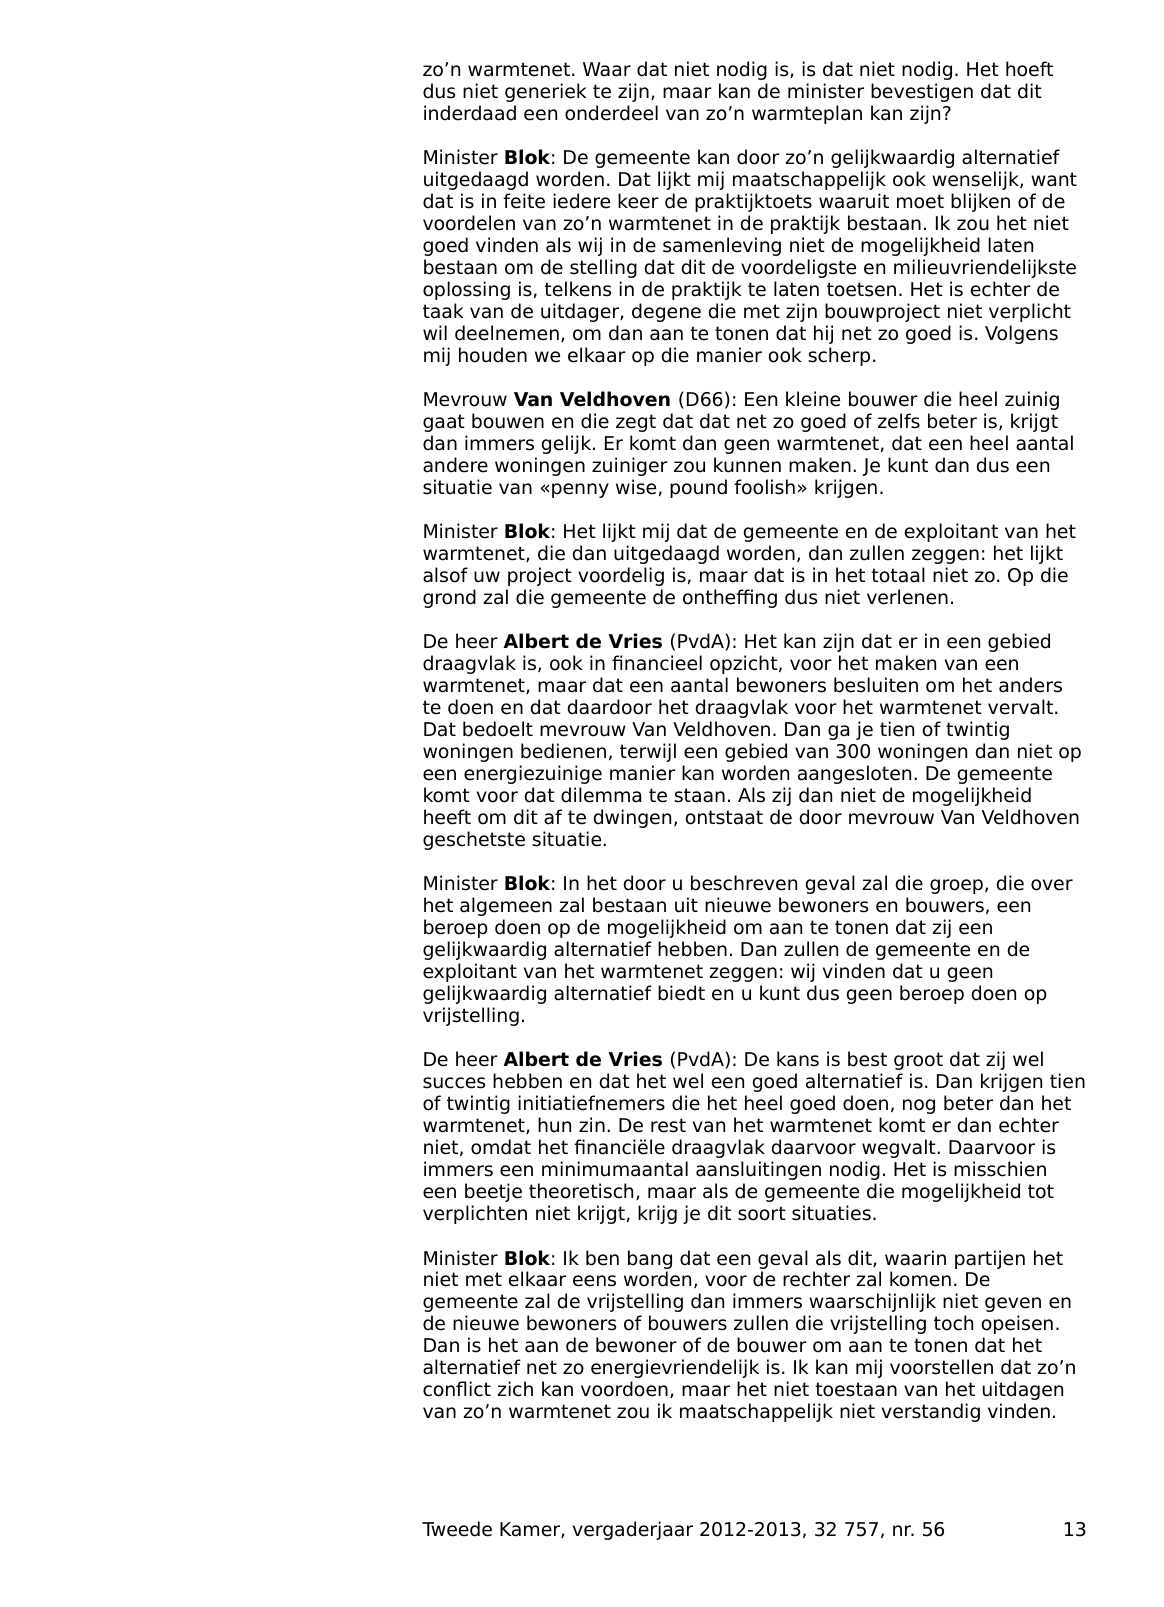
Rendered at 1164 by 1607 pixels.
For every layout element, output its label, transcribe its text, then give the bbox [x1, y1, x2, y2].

text Minister Blok: De gemeente kan door zo’n gelijkwaardig alternatief uitgedaagd worden. Dat lijkt mij maatschappelijk ook wenselijk, want dat is in feite iedere keer de praktijktoets waaruit moet blijken of de voordelen van zo’n warmtenet in de praktijk bestaan. Ik zou het niet goed vinden als wij in de samenleving niet de mogelijkheid laten bestaan om de stelling dat dit de voordeligste en milieuvriendelijkste oplossing is, telkens in de praktijk te laten toetsen. Het is echter de taak van de uitdager, degene die met zijn bouwproject niet verplicht wil deelnemen, om dan aan te tonen dat hij net zo goed is. Volgens mij houden we elkaar op die manier ook scherp. [422, 147, 1087, 367]
text zo’n warmtenet. Waar dat niet nodig is, is dat niet nodig. Het hoeft dus niet generiek te zijn, maar kan de minister bevestigen dat dit inderdaad een onderdeel van zo’n warmteplan kan zijn? [422, 59, 1087, 125]
text Minister Blok: Het lijkt mij dat de gemeente en de exploitant van het warmtenet, die dan uitgedaagd worden, dan zullen zeggen: het lijkt alsof uw project voordelig is, maar dat is in het totaal niet zo. Op die grond zal die gemeente de ontheffing dus niet verlenen. [422, 521, 1087, 609]
text Mevrouw Van Veldhoven (D66): Een kleine bouwer die heel zuinig gaat bouwen en die zegt dat dat net zo goed of zelfs beter is, krijgt dan immers gelijk. Er komt dan geen warmtenet, dat een heel aantal andere woningen zuiniger zou kunnen maken. Je kunt dan dus een situatie van «penny wise, pound foolish» krijgen. [422, 389, 1087, 499]
text De heer Albert de Vries (PvdA): Het kan zijn dat er in een gebied draagvlak is, ook in financieel opzicht, voor het maken van een warmtenet, maar dat een aantal bewoners besluiten om het anders te doen en dat daardoor het draagvlak voor het warmtenet vervalt. Dat bedoelt mevrouw Van Veldhoven. Dan ga je tien of twintig woningen bedienen, terwijl een gebied van 300 woningen dan niet op een energiezuinige manier kan worden aangesloten. De gemeente komt voor dat dilemma te staan. Als zij dan niet de mogelijkheid heeft om dit af te dwingen, ontstaat de door mevrouw Van Veldhoven geschetste situatie. [422, 631, 1087, 851]
text Minister Blok: Ik ben bang dat een geval als dit, waarin partijen het niet met elkaar eens worden, voor de rechter zal komen. De gemeente zal de vrijstelling dan immers waarschijnlijk niet geven en de nieuwe bewoners of bouwers zullen die vrijstelling toch opeisen. Dan is het aan de bewoner of de bouwer om aan te tonen dat het alternatief net zo energievriendelijk is. Ik kan mij voorstellen dat zo’n conflict zich kan voordoen, maar het niet toestaan van het uitdagen van zo’n warmtenet zou ik maatschappelijk niet verstandig vinden. [422, 1247, 1087, 1423]
text Minister Blok: In het door u beschreven geval zal die groep, die over het algemeen zal bestaan uit nieuwe bewoners en bouwers, een beroep doen op de mogelijkheid om aan te tonen dat zij een gelijkwaardig alternatief hebben. Dan zullen de gemeente en de exploitant van het warmtenet zeggen: wij vinden dat u geen gelijkwaardig alternatief biedt en u kunt dus geen beroep doen op vrijstelling. [422, 873, 1087, 1027]
text De heer Albert de Vries (PvdA): De kans is best groot dat zij wel succes hebben en dat het wel een goed alternatief is. Dan krijgen tien of twintig initiatiefnemers die het heel goed doen, nog beter dan het warmtenet, hun zin. De rest van het warmtenet komt er dan echter niet, omdat het financiële draagvlak daarvoor wegvalt. Daarvoor is immers een minimumaantal aansluitingen nodig. Het is misschien een beetje theoretisch, maar als de gemeente die mogelijkheid tot verplichten niet krijgt, krijg je dit soort situaties. [422, 1049, 1087, 1225]
